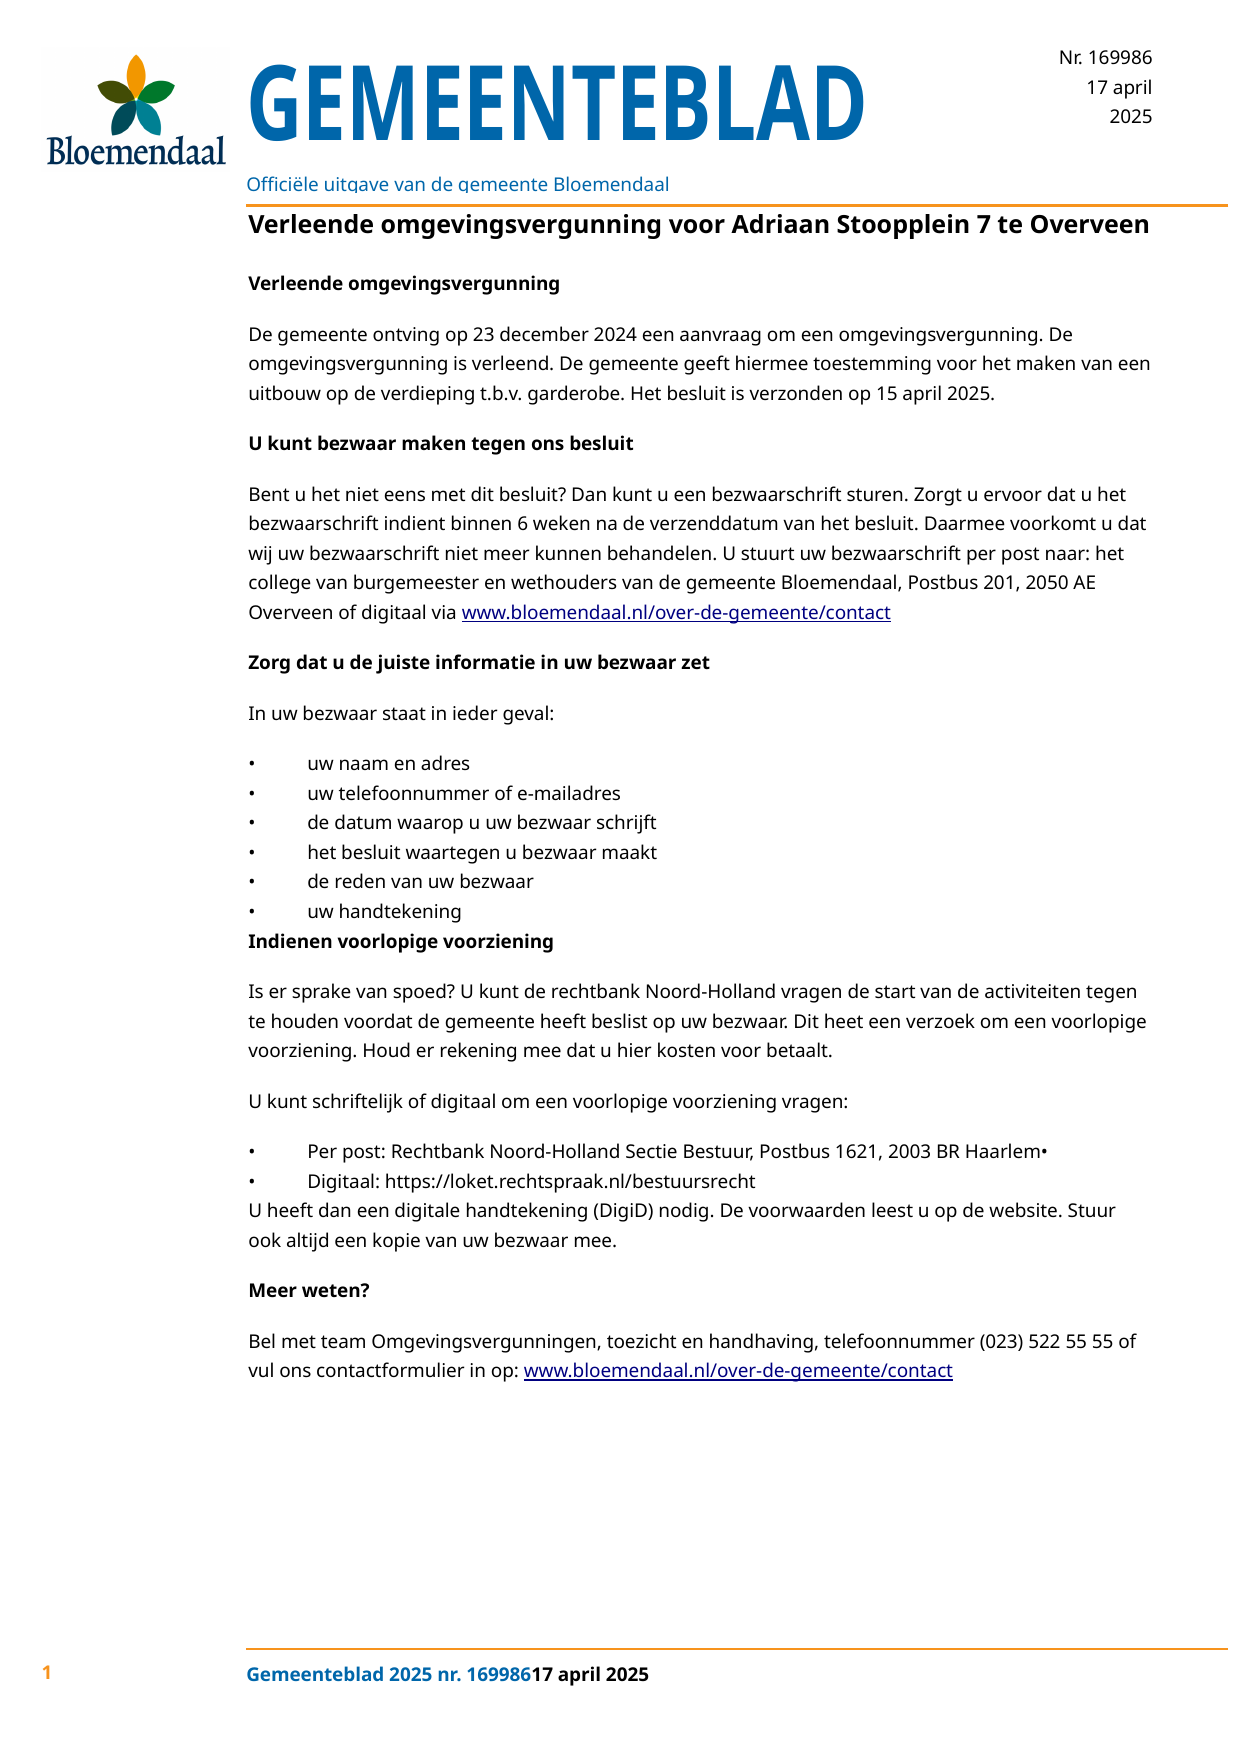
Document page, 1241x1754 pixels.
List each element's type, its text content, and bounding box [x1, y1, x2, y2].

text Zorg dat u de juiste informatie in uw bezwaar zet [248, 649, 1152, 675]
text U kunt schriftelijk of digitaal om een voorlopige voorziening vragen: [248, 1088, 1152, 1113]
picture [41, 47, 231, 172]
text Bel met team Omgevingsvergunningen, toezicht en handhaving, telefoonnummer (023) 522 55 55 of vul ons contactformulier in op: www.bloemendaal.nl/over-de-gemeente/contact [248, 1328, 1152, 1383]
text Verleende omgevingsvergunning voor Adriaan Stoopplein 7 te Overveen [248, 207, 1152, 241]
list uw naam en adres [248, 750, 1152, 776]
text Bent u het niet eens met dit besluit? Dan kunt u een bezwaarschrift sturen. Zorgt u ervoor dat u het bezwaarschrift indient binnen 6 weken na de verzenddatum van het besluit. Daarmee voorkomt u dat wij uw bezwaarschrift niet meer kunnen behandelen. U stuurt uw bezwaarschrift per post naar: het college van burgemeester en wethouders van de gemeente Bloemendaal, Postbus 201, 2050 AE Overveen of digitaal via www.bloemendaal.nl/over-de-gemeente/contact [248, 481, 1152, 625]
list de datum waarop u uw bezwaar schrijft [248, 809, 1152, 835]
text De gemeente ontving op 23 december 2024 een aanvraag om een omgevingsvergunning. De omgevingsvergunning is verleend. De gemeente geeft hiermee toestemming voor het maken van een uitbouw op de verdieping t.b.v. garderobe. Het besluit is verzonden op 15 april 2025. [248, 321, 1152, 406]
text Meer weten? [248, 1277, 1152, 1303]
list de reden van uw bezwaar [248, 869, 1152, 894]
text U heeft dan een digitale handtekening (DigiD) nodig. De voorwaarden leest u op de website. Stuur ook altijd een kopie van uw bezwaar mee. [248, 1197, 1152, 1253]
text Is er sprake van spoed? U kunt de rechtbank Noord-Holland vragen de start van de activiteiten tegen te houden voordat de gemeente heeft beslist op uw bezwaar. Dit heet een verzoek om een voorlopige voorziening. Houd er rekening mee dat u hier kosten voor betaalt. [248, 978, 1152, 1063]
text Verleende omgevingsvergunning [248, 270, 1152, 296]
text In uw bezwaar staat in ieder geval: [248, 700, 1152, 726]
list het besluit waartegen u bezwaar maakt [248, 839, 1152, 865]
list Digitaal: https://loket.rechtspraak.nl/bestuursrecht [248, 1168, 1152, 1193]
list uw handtekening [248, 898, 1152, 924]
text Indienen voorlopige voorziening [248, 928, 1152, 953]
list uw telefoonnummer of e-mailadres [248, 780, 1152, 806]
list Per post: Rechtbank Noord-Holland Sectie Bestuur, Postbus 1621, 2003 BR Haarlem• [248, 1138, 1152, 1164]
text U kunt bezwaar maken tegen ons besluit [248, 430, 1152, 456]
